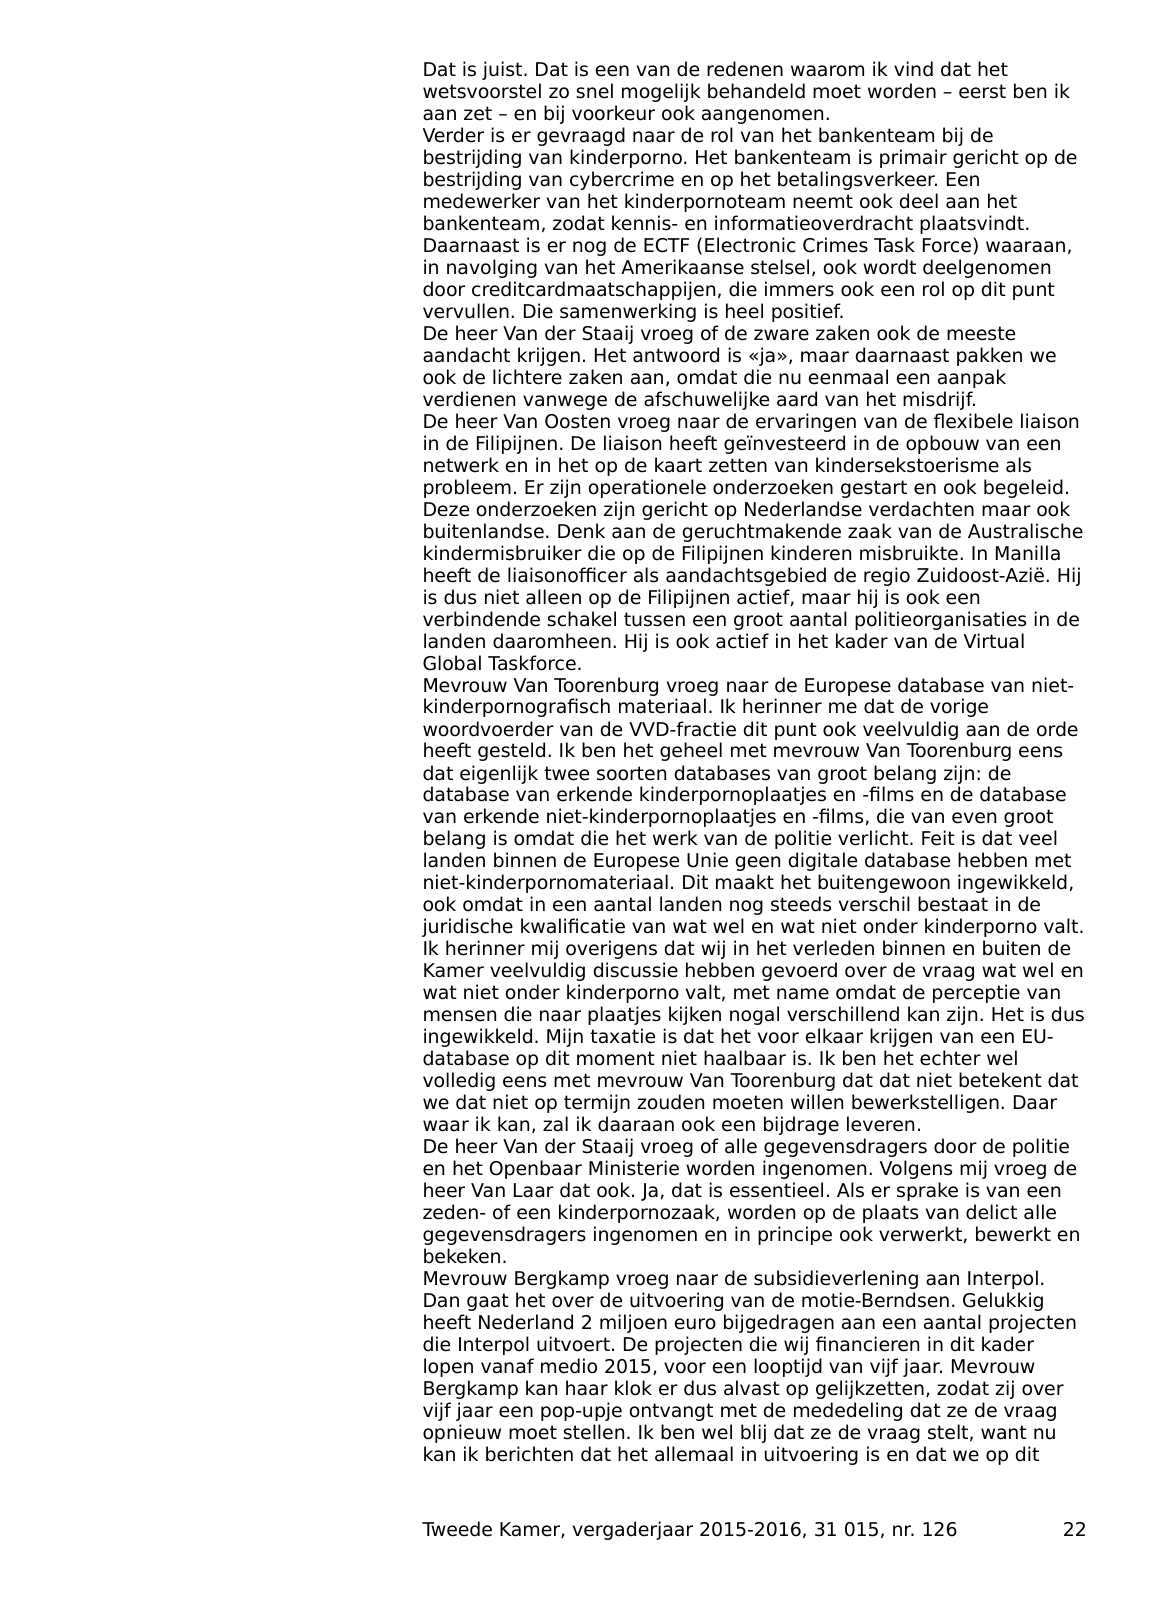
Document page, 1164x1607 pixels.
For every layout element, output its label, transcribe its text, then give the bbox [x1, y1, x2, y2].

text De heer Van der Staaij vroeg of de zware zaken ook de meeste aandacht krijgen. Het antwoord is «ja», maar daarnaast pakken we ook de lichtere zaken aan, omdat die nu eenmaal een aanpak verdienen vanwege de afschuwelijke aard van het misdrijf. [422, 323, 1087, 411]
text Mevrouw Van Toorenburg vroeg naar de Europese database van niet-kinderpornografisch materiaal. Ik herinner me dat de vorige woordvoerder van de VVD-fractie dit punt ook veelvuldig aan de orde heeft gesteld. Ik ben het geheel met mevrouw Van Toorenburg eens dat eigenlijk twee soorten databases van groot belang zijn: de database van erkende kinderpornoplaatjes en -films en de database van erkende niet-kinderpornoplaatjes en -films, die van even groot belang is omdat die het werk van de politie verlicht. Feit is dat veel landen binnen de Europese Unie geen digitale database hebben met niet-kinderpornomateriaal. Dit maakt het buitengewoon ingewikkeld, ook omdat in een aantal landen nog steeds verschil bestaat in de juridische kwalificatie van wat wel en wat niet onder kinderporno valt. Ik herinner mij overigens dat wij in het verleden binnen en buiten de Kamer veelvuldig discussie hebben gevoerd over de vraag wat wel en wat niet onder kinderporno valt, met name omdat de perceptie van mensen die naar plaatjes kijken nogal verschillend kan zijn. Het is dus ingewikkeld. Mijn taxatie is dat het voor elkaar krijgen van een EU-database op dit moment niet haalbaar is. Ik ben het echter wel volledig eens met mevrouw Van Toorenburg dat dat niet betekent dat we dat niet op termijn zouden moeten willen bewerkstelligen. Daar waar ik kan, zal ik daaraan ook een bijdrage leveren. [422, 674, 1087, 1136]
text Dat is juist. Dat is een van de redenen waarom ik vind dat het wetsvoorstel zo snel mogelijk behandeld moet worden – eerst ben ik aan zet – en bij voorkeur ook aangenomen. [422, 59, 1087, 125]
text De heer Van Oosten vroeg naar de ervaringen van de flexibele liaison in de Filipijnen. De liaison heeft geïnvesteerd in de opbouw van een netwerk en in het op de kaart zetten van kindersekstoerisme als probleem. Er zijn operationele onderzoeken gestart en ook begeleid. Deze onderzoeken zijn gericht op Nederlandse verdachten maar ook buitenlandse. Denk aan de geruchtmakende zaak van de Australische kindermisbruiker die op de Filipijnen kinderen misbruikte. In Manilla heeft de liaisonofficer als aandachtsgebied de regio Zuidoost-Azië. Hij is dus niet alleen op de Filipijnen actief, maar hij is ook een verbindende schakel tussen een groot aantal politieorganisaties in de landen daaromheen. Hij is ook actief in het kader van de Virtual Global Taskforce. [422, 411, 1087, 674]
text Verder is er gevraagd naar de rol van het bankenteam bij de bestrijding van kinderporno. Het bankenteam is primair gericht op de bestrijding van cybercrime en op het betalingsverkeer. Een medewerker van het kinderpornoteam neemt ook deel aan het bankenteam, zodat kennis- en informatieoverdracht plaatsvindt. Daarnaast is er nog de ECTF (Electronic Crimes Task Force) waaraan, in navolging van het Amerikaanse stelsel, ook wordt deelgenomen door creditcardmaatschappijen, die immers ook een rol op dit punt vervullen. Die samenwerking is heel positief. [422, 125, 1087, 323]
text De heer Van der Staaij vroeg of alle gegevensdragers door de politie en het Openbaar Ministerie worden ingenomen. Volgens mij vroeg de heer Van Laar dat ook. Ja, dat is essentieel. Als er sprake is van een zeden- of een kinderpornozaak, worden op de plaats van delict alle gegevensdragers ingenomen en in principe ook verwerkt, bewerkt en bekeken. [422, 1136, 1087, 1268]
text Mevrouw Bergkamp vroeg naar de subsidieverlening aan Interpol. Dan gaat het over de uitvoering van de motie-Berndsen. Gelukkig heeft Nederland 2 miljoen euro bijgedragen aan een aantal projecten die Interpol uitvoert. De projecten die wij financieren in dit kader lopen vanaf medio 2015, voor een looptijd van vijf jaar. Mevrouw Bergkamp kan haar klok er dus alvast op gelijkzetten, zodat zij over vijf jaar een pop-upje ontvangt met de mededeling dat ze de vraag opnieuw moet stellen. Ik ben wel blij dat ze de vraag stelt, want nu kan ik berichten dat het allemaal in uitvoering is en dat we op dit [422, 1268, 1087, 1466]
